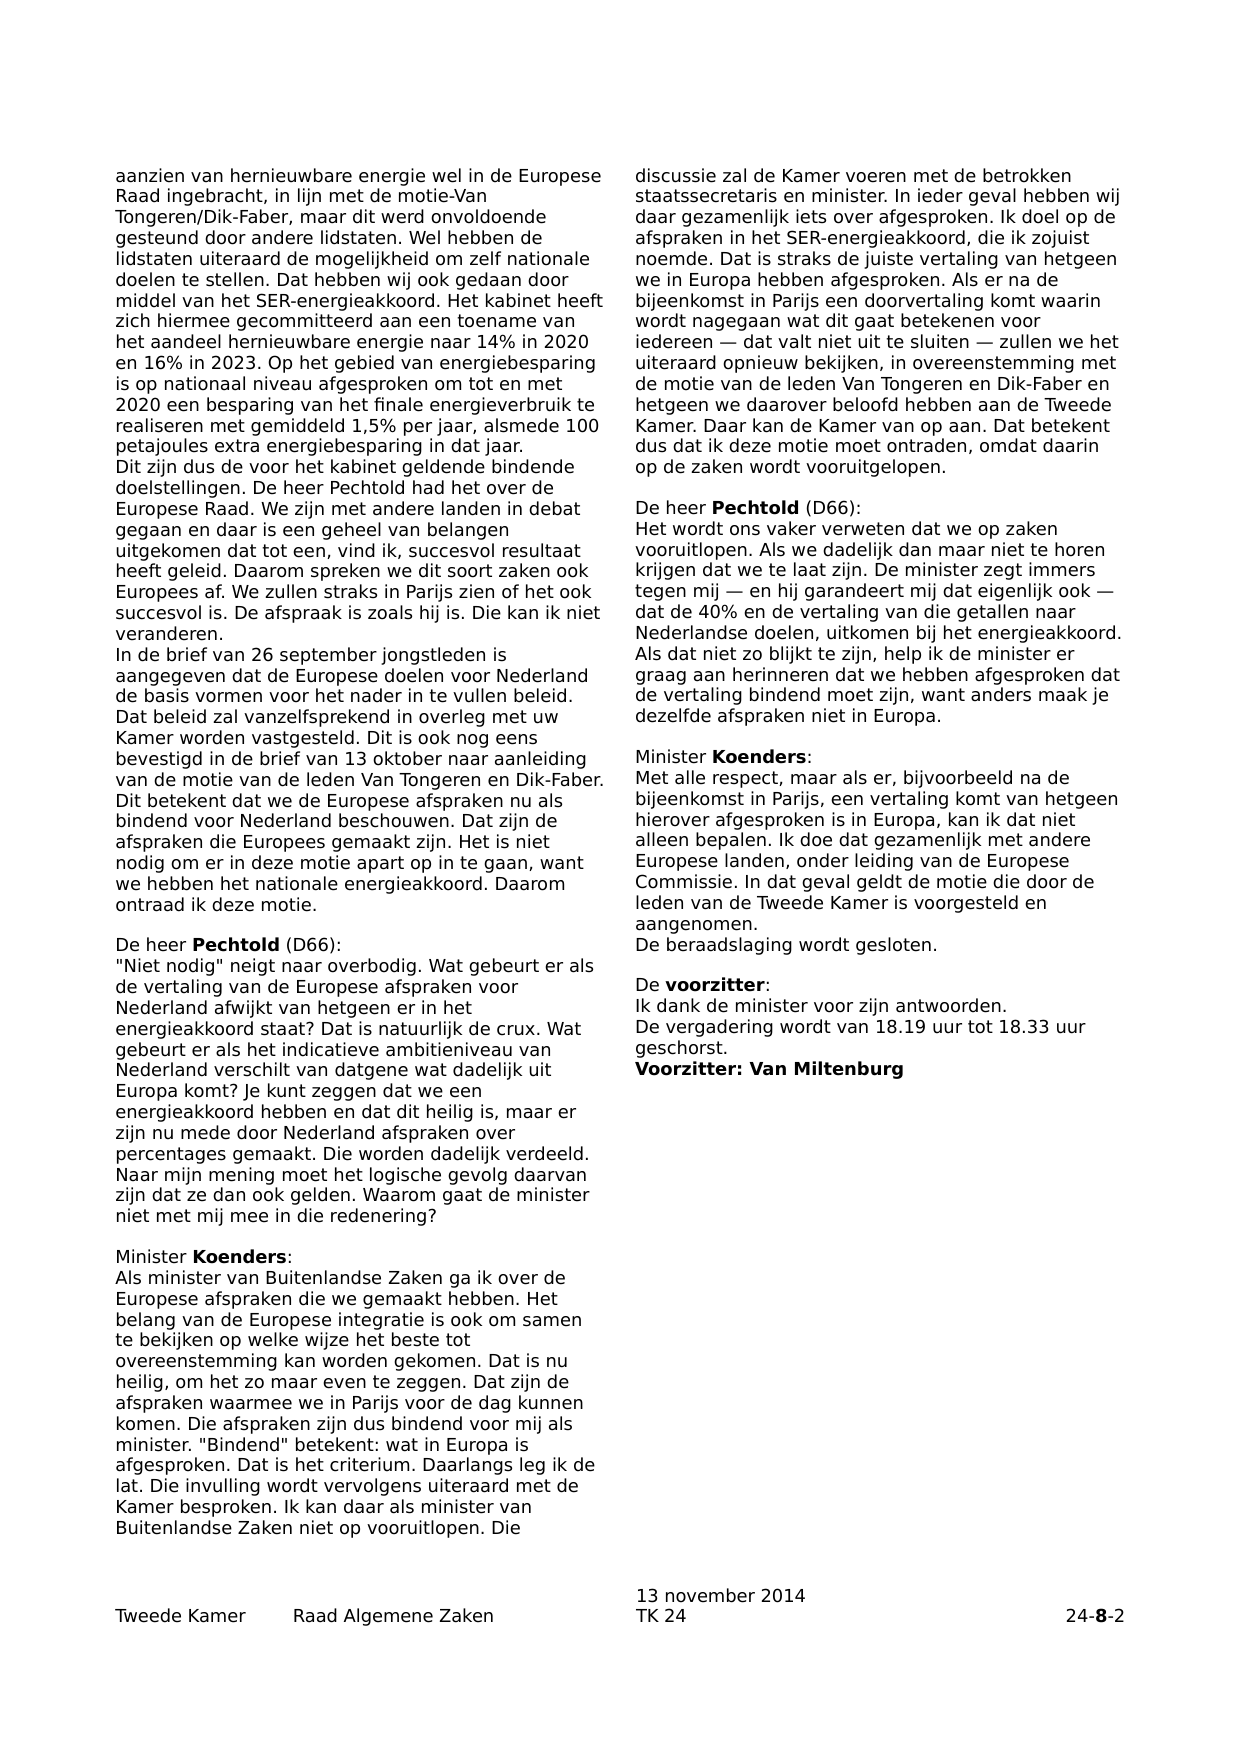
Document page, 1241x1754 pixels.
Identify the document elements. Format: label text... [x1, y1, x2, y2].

text De heer Pechtold (D66): [635, 498, 1125, 518]
text Dit zijn dus de voor het kabinet geldende bindende doelstellingen. De heer Pechtold had het over de Europese Raad. We zijn met andere landen in debat gegaan en daar is een geheel van belangen uitgekomen dat tot een, vind ik, succesvol resultaat heeft geleid. Daarom spreken we dit soort zaken ook Europees af. We zullen straks in Parijs zien of het ook succesvol is. De afspraak is zoals hij is. Die kan ik niet veranderen. [115, 457, 605, 644]
text discussie zal de Kamer voeren met de betrokken staatssecretaris en minister. In ieder geval hebben wij daar gezamenlijk iets over afgesproken. Ik doel op de afspraken in het SER-energieakkoord, die ik zojuist noemde. Dat is straks de juiste vertaling van hetgeen we in Europa hebben afgesproken. Als er na de bijeenkomst in Parijs een doorvertaling komt waarin wordt nagegaan wat dit gaat betekenen voor iedereen — dat valt niet uit te sluiten — zullen we het uiteraard opnieuw bekijken, in overeenstemming met de motie van de leden Van Tongeren en Dik-Faber en hetgeen we daarover beloofd hebben aan de Tweede Kamer. Daar kan de Kamer van op aan. Dat betekent dus dat ik deze motie moet ontraden, omdat daarin op de zaken wordt vooruitgelopen. [635, 165, 1125, 478]
text De beraadslaging wordt gesloten. [635, 934, 1125, 955]
text Voorzitter: Van Miltenburg [635, 1058, 1125, 1079]
text Minister Koenders: [635, 747, 1125, 768]
text Minister Koenders: [115, 1247, 605, 1268]
text De heer Pechtold (D66): [115, 935, 605, 956]
text Met alle respect, maar als er, bijvoorbeeld na de bijeenkomst in Parijs, een vertaling komt van hetgeen hierover afgesproken is in Europa, kan ik dat niet alleen bepalen. Ik doe dat gezamenlijk met andere Europese landen, onder leiding van de Europese Commissie. In dat geval geldt de motie die door de leden van de Tweede Kamer is voorgesteld en aangenomen. [635, 768, 1125, 934]
text Als minister van Buitenlandse Zaken ga ik over de Europese afspraken die we gemaakt hebben. Het belang van de Europese integratie is ook om samen te bekijken op welke wijze het beste tot overeenstemming kan worden gekomen. Dat is nu heilig, om het zo maar even te zeggen. Dat zijn de afspraken waarmee we in Parijs voor de dag kunnen komen. Die afspraken zijn dus bindend voor mij als minister. "Bindend" betekent: wat in Europa is afgesproken. Dat is het criterium. Daarlangs leg ik de lat. Die invulling wordt vervolgens uiteraard met de Kamer besproken. Ik kan daar als minister van Buitenlandse Zaken niet op vooruitlopen. Die [115, 1268, 605, 1538]
text aanzien van hernieuwbare energie wel in de Europese Raad ingebracht, in lijn met de motie-Van Tongeren/Dik-Faber, maar dit werd onvoldoende gesteund door andere lidstaten. Wel hebben de lidstaten uiteraard de mogelijkheid om zelf nationale doelen te stellen. Dat hebben wij ook gedaan door middel van het SER-energieakkoord. Het kabinet heeft zich hiermee gecommitteerd aan een toename van het aandeel hernieuwbare energie naar 14% in 2020 en 16% in 2023. Op het gebied van energiebesparing is op nationaal niveau afgesproken om tot en met 2020 een besparing van het finale energieverbruik te realiseren met gemiddeld 1,5% per jaar, alsmede 100 petajoules extra energiebesparing in dat jaar. [115, 165, 605, 457]
text In de brief van 26 september jongstleden is aangegeven dat de Europese doelen voor Nederland de basis vormen voor het nader in te vullen beleid. Dat beleid zal vanzelfsprekend in overleg met uw Kamer worden vastgesteld. Dit is ook nog eens bevestigd in de brief van 13 oktober naar aanleiding van de motie van de leden Van Tongeren en Dik-Faber. Dit betekent dat we de Europese afspraken nu als bindend voor Nederland beschouwen. Dat zijn de afspraken die Europees gemaakt zijn. Het is niet nodig om er in deze motie apart op in te gaan, want we hebben het nationale energieakkoord. Daarom ontraad ik deze motie. [115, 644, 605, 915]
text Het wordt ons vaker verweten dat we op zaken vooruitlopen. Als we dadelijk dan maar niet te horen krijgen dat we te laat zijn. De minister zegt immers tegen mij — en hij garandeert mij dat eigenlijk ook — dat de 40% en de vertaling van die getallen naar Nederlandse doelen, uitkomen bij het energieakkoord. Als dat niet zo blijkt te zijn, help ik de minister er graag aan herinneren dat we hebben afgesproken dat de vertaling bindend moet zijn, want anders maak je dezelfde afspraken niet in Europa. [635, 518, 1125, 727]
text "Niet nodig" neigt naar overbodig. Wat gebeurt er als de vertaling van de Europese afspraken voor Nederland afwijkt van hetgeen er in het energieakkoord staat? Dat is natuurlijk de crux. Wat gebeurt er als het indicatieve ambitieniveau van Nederland verschilt van datgene wat dadelijk uit Europa komt? Je kunt zeggen dat we een energieakkoord hebben en dat dit heilig is, maar er zijn nu mede door Nederland afspraken over percentages gemaakt. Die worden dadelijk verdeeld. Naar mijn mening moet het logische gevolg daarvan zijn dat ze dan ook gelden. Waarom gaat de minister niet met mij mee in die redenering? [115, 956, 605, 1227]
text De vergadering wordt van 18.19 uur tot 18.33 uur geschorst. [635, 1017, 1125, 1058]
text De voorzitter: [635, 975, 1125, 996]
text Ik dank de minister voor zijn antwoorden. [635, 996, 1125, 1017]
